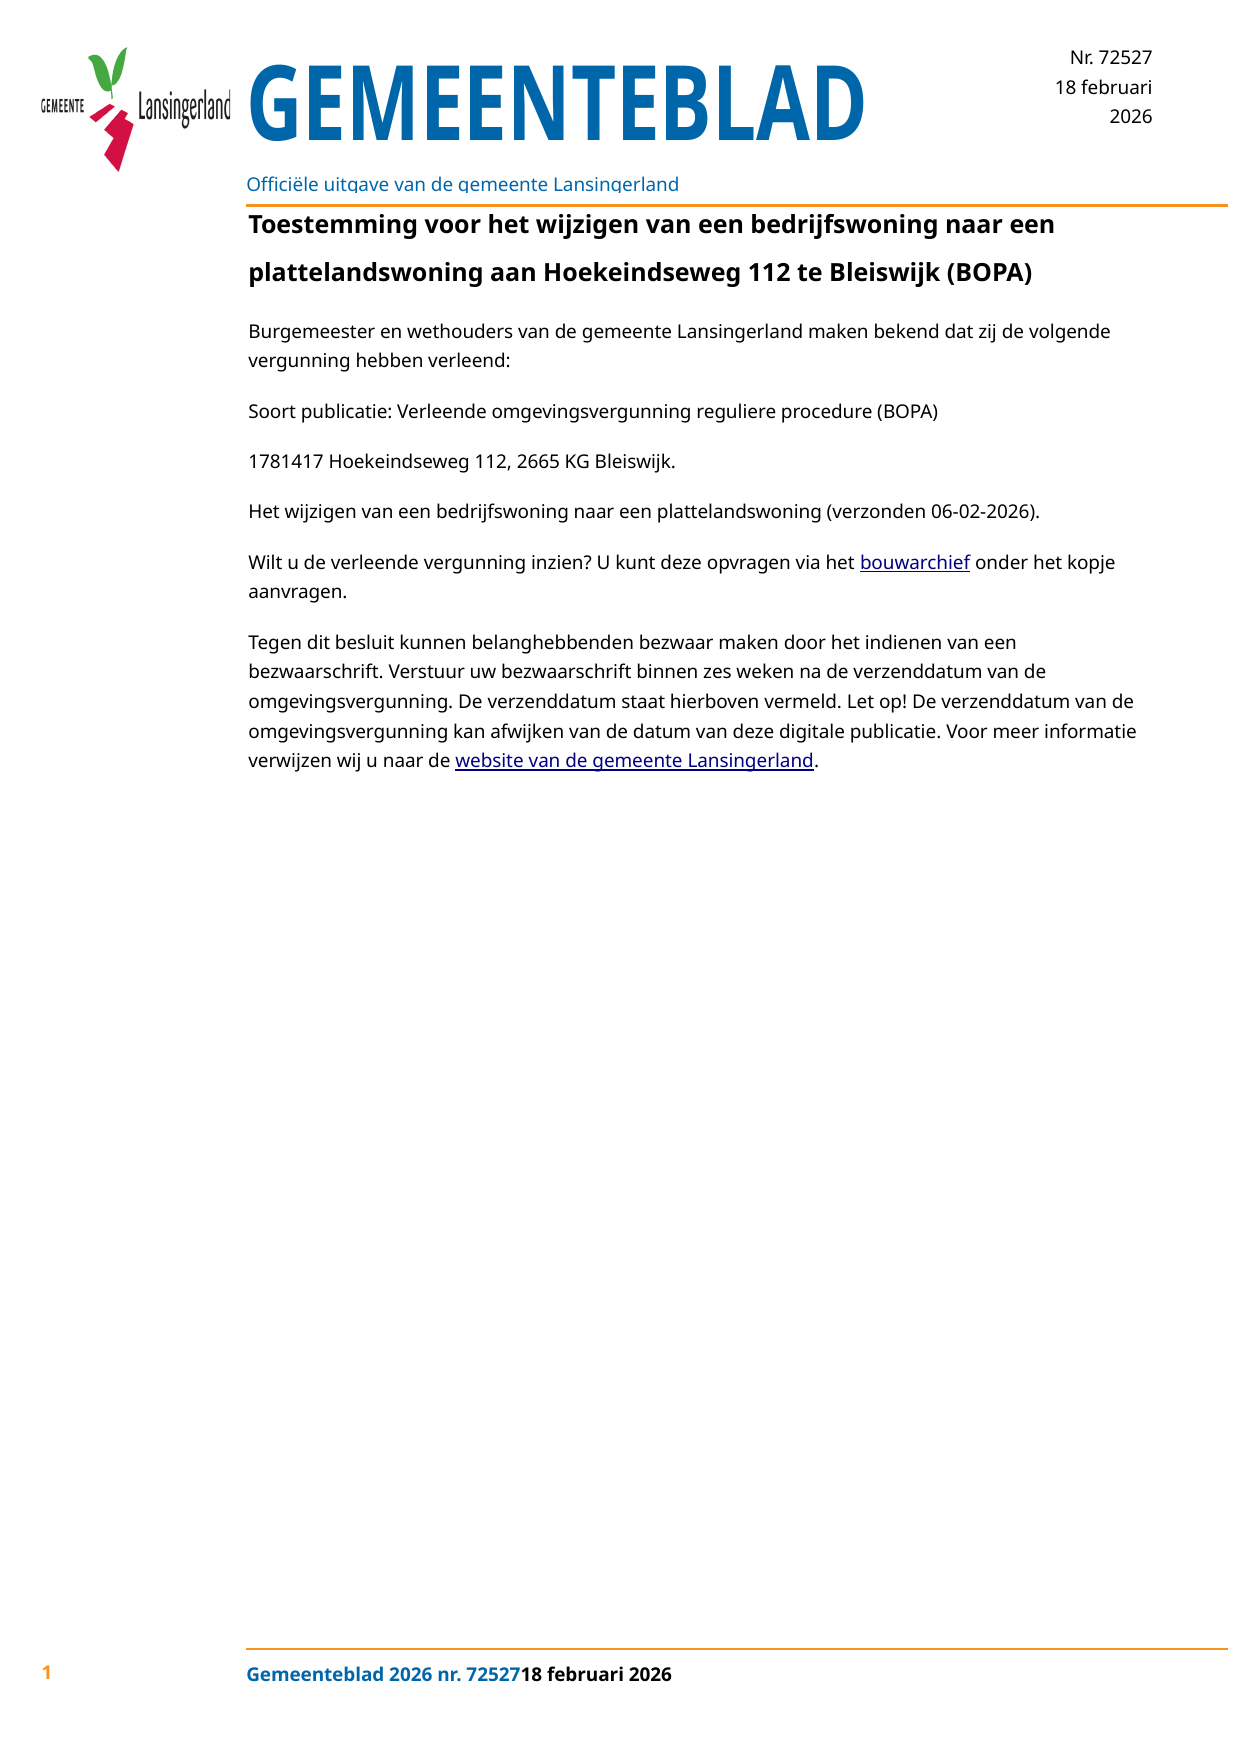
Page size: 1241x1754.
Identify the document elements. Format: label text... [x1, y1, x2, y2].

text Soort publicatie: Verleende omgevingsvergunning reguliere procedure (BOPA) [248, 398, 1152, 424]
text Wilt u de verleende vergunning inzien? U kunt deze opvragen via het bouwarchief onder het kopje aanvragen. [248, 549, 1152, 604]
text Toestemming voor het wijzigen van een bedrijfswoning naar een plattelandswoning aan Hoekeindseweg 112 te Bleiswijk (BOPA) [248, 207, 1152, 288]
picture [41, 47, 231, 172]
text Burgemeester en wethouders van de gemeente Lansingerland maken bekend dat zij de volgende vergunning hebben verleend: [248, 318, 1152, 373]
text 1781417 Hoekeindseweg 112, 2665 KG Bleiswijk. [248, 448, 1152, 474]
text Het wijzigen van een bedrijfswoning naar een plattelandswoning (verzonden 06-02-2026). [248, 499, 1152, 524]
text Tegen dit besluit kunnen belanghebbenden bezwaar maken door het indienen van een bezwaarschrift. Verstuur uw bezwaarschrift binnen zes weken na de verzenddatum van de omgevingsvergunning. De verzenddatum staat hierboven vermeld. Let op! De verzenddatum van de omgevingsvergunning kan afwijken van de datum van deze digitale publicatie. Voor meer informatie verwijzen wij u naar de website van de gemeente Lansingerland. [248, 629, 1152, 773]
